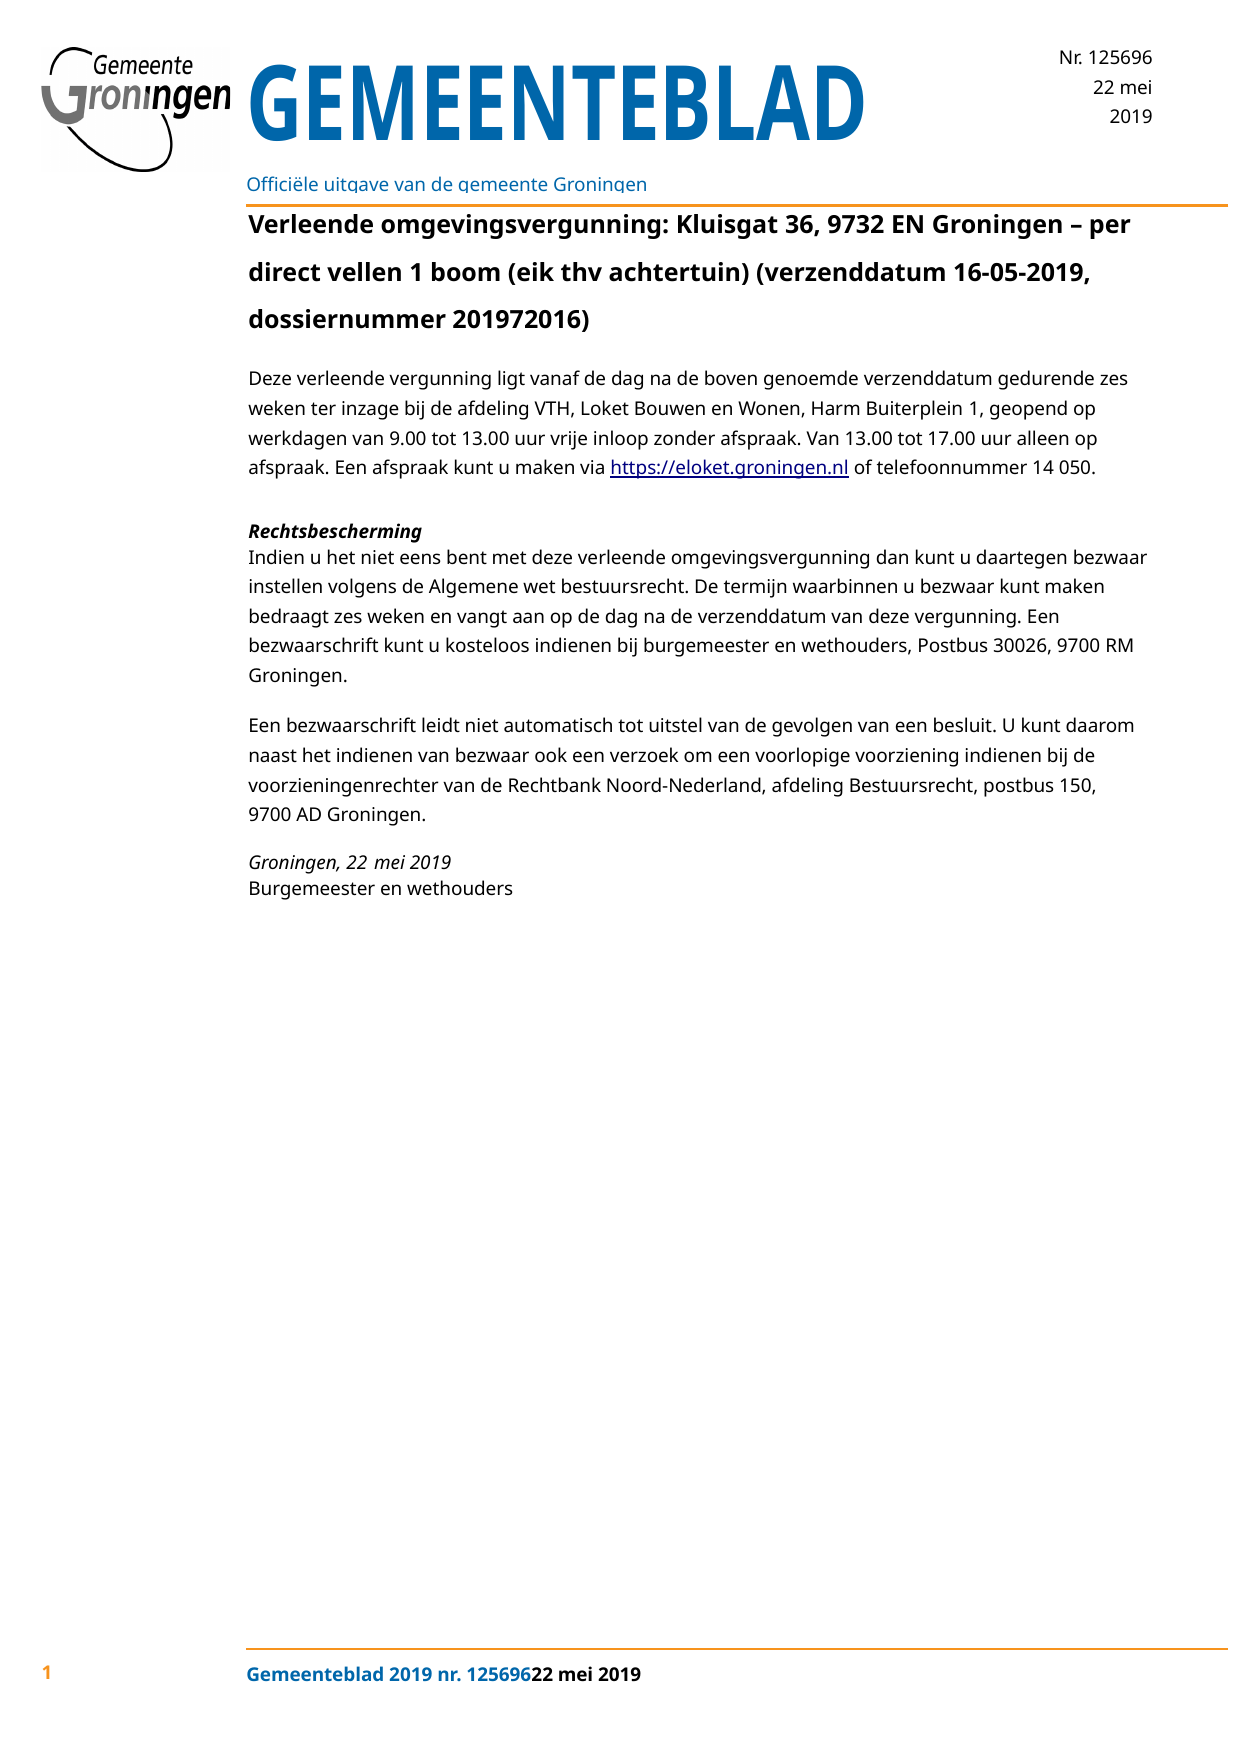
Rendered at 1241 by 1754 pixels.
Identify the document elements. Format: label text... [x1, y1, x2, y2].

text Burgemeester en wethouders [248, 875, 1152, 901]
text Een bezwaarschrift leidt niet automatisch tot uitstel van de gevolgen van een besluit. U kunt daarom naast het indienen van bezwaar ook een verzoek om een voorlopige voorziening indienen bij de voorzieningenrechter van de Rechtbank Noord-Nederland, afdeling Bestuursrecht, postbus 150, 9700 AD Groningen. [248, 713, 1152, 827]
text Verleende omgevingsvergunning: Kluisgat 36, 9732 EN Groningen – per direct vellen 1 boom (eik thv achtertuin) (verzenddatum 16-05-2019, dossiernummer 201972016) [248, 207, 1152, 336]
text Deze verleende vergunning ligt vanaf de dag na de boven genoemde verzenddatum gedurende zes weken ter inzage bij de afdeling VTH, Loket Bouwen en Wonen, Harm Buiterplein 1, geopend op werkdagen van 9.00 tot 13.00 uur vrije inloop zonder afspraak. Van 13.00 tot 17.00 uur alleen op afspraak. Een afspraak kunt u maken via https://eloket.groningen.nl of telefoonnummer 14 050. [248, 366, 1152, 480]
picture [41, 47, 231, 172]
text Rechtsbescherming [248, 518, 1152, 544]
text Groningen, 22 mei 2019 [248, 849, 1152, 875]
text Indien u het niet eens bent met deze verleende omgevingsvergunning dan kunt u daartegen bezwaar instellen volgens de Algemene wet bestuursrecht. De termijn waarbinnen u bezwaar kunt maken bedraagt zes weken en vangt aan op de dag na de verzenddatum van deze vergunning. Een bezwaarschrift kunt u kosteloos indienen bij burgemeester en wethouders, Postbus 30026, 9700 RM Groningen. [248, 544, 1152, 688]
